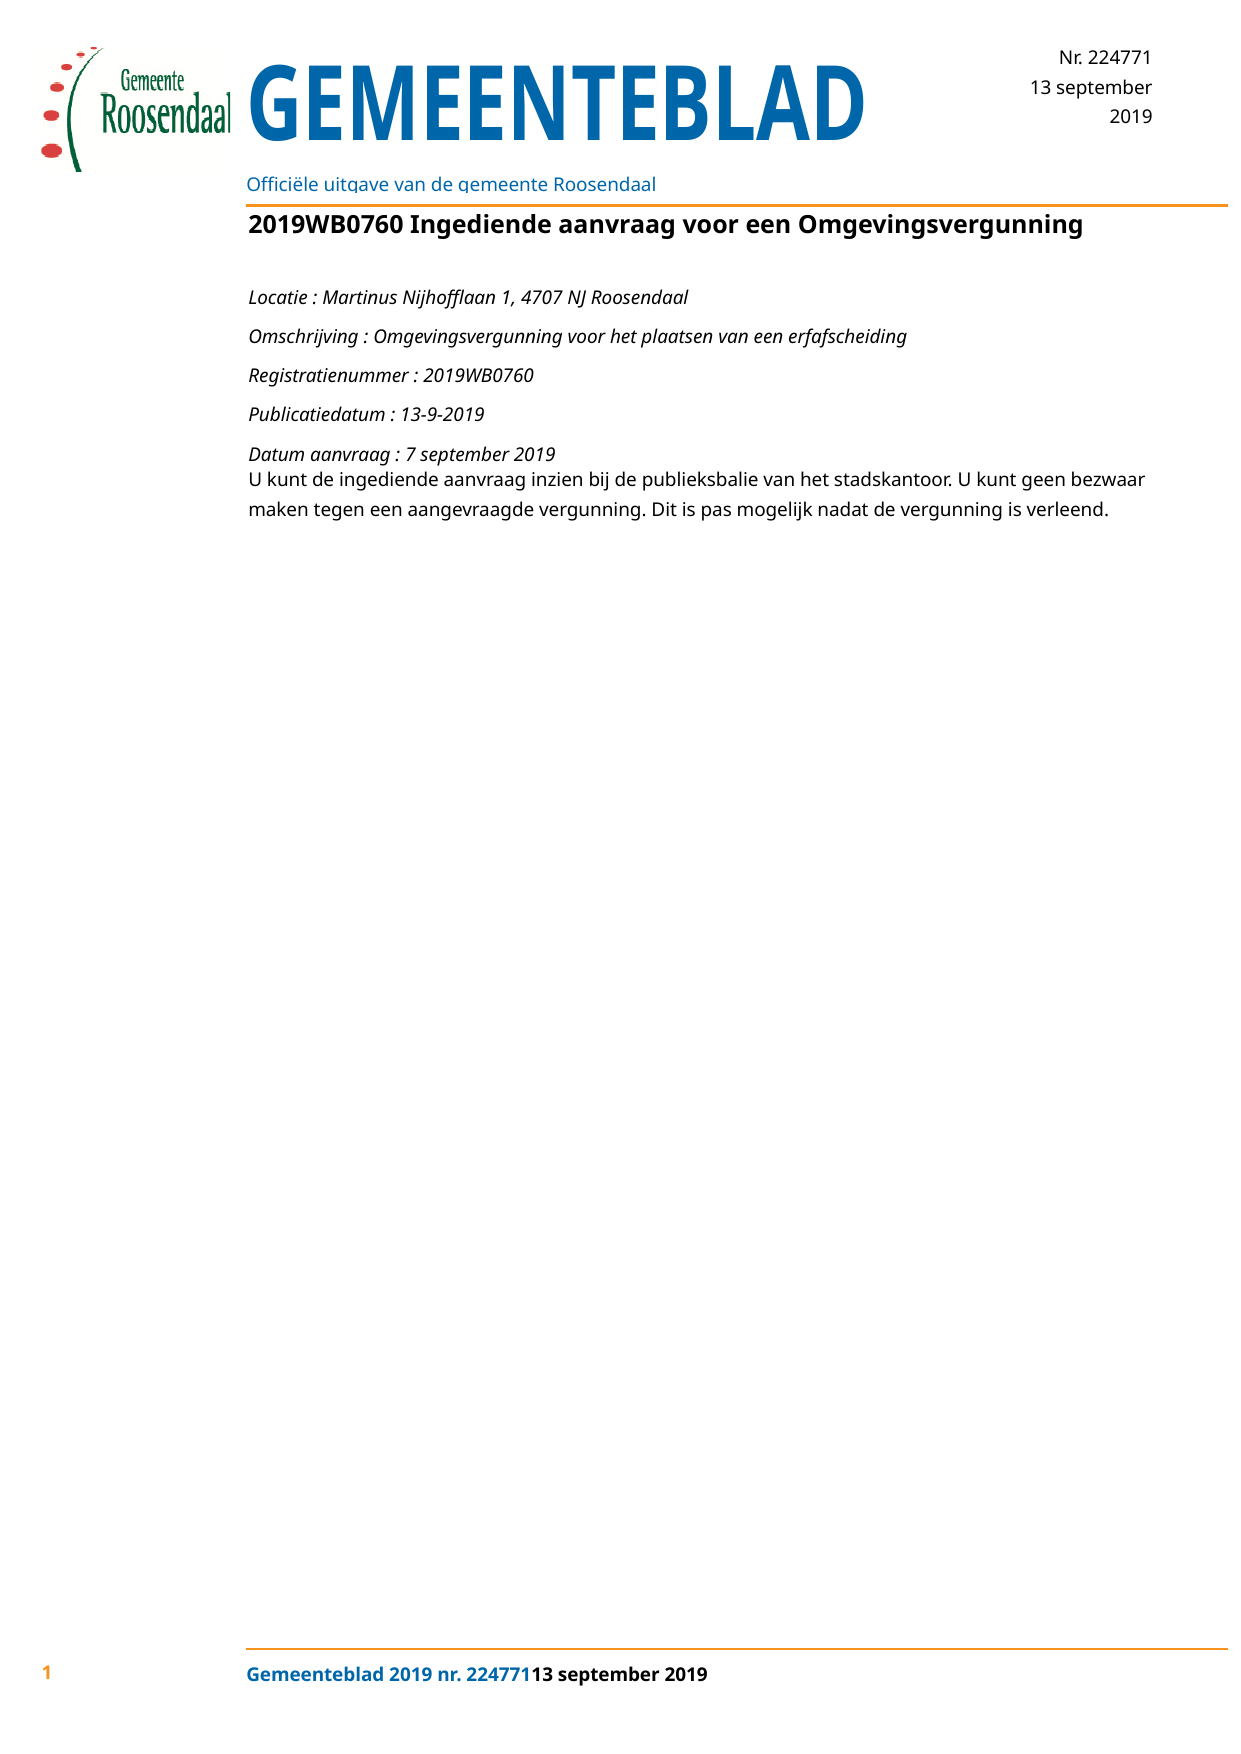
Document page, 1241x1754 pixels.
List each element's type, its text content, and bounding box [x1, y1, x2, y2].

text 2019WB0760 Ingediende aanvraag voor een Omgevingsvergunning [248, 207, 1152, 241]
text Datum aanvraag : 7 september 2019 [248, 441, 1152, 467]
text Registratienummer : 2019WB0760 [248, 362, 1152, 388]
text Publicatiedatum : 13-9-2019 [248, 402, 1152, 427]
picture [41, 47, 231, 172]
text Locatie : Martinus Nijhofflaan 1, 4707 NJ Roosendaal [248, 284, 1152, 309]
text U kunt de ingediende aanvraag inzien bij de publieksbalie van het stadskantoor. U kunt geen bezwaar maken tegen een aangevraagde vergunning. Dit is pas mogelijk nadat de vergunning is verleend. [248, 467, 1152, 522]
text Omschrijving : Omgevingsvergunning voor het plaatsen van een erfafscheiding [248, 323, 1152, 349]
